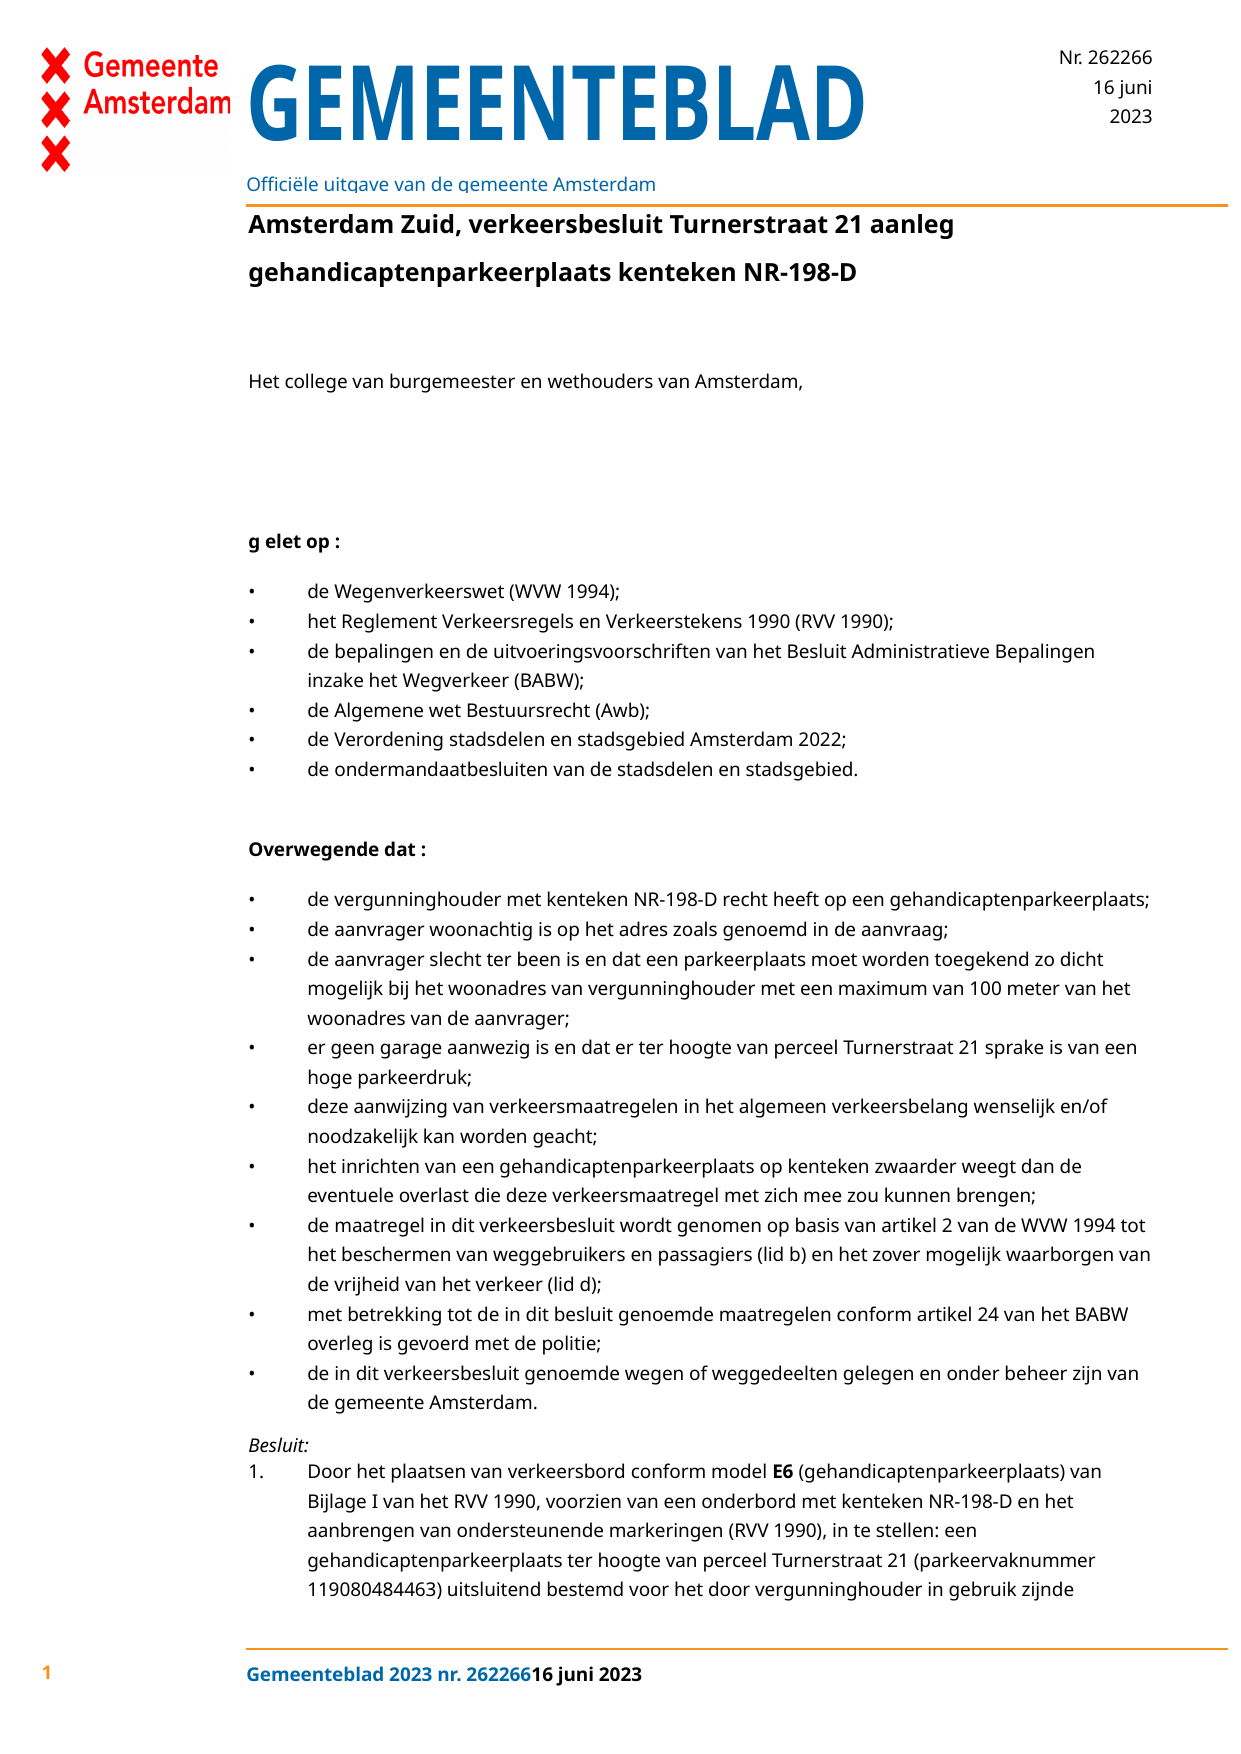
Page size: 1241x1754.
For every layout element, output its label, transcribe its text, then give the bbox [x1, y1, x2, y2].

text Besluit: [248, 1433, 1152, 1458]
list de aanvrager slecht ter been is en dat een parkeerplaats moet worden toegekend zo dicht mogelijk bij het woonadres van vergunninghouder met een maximum van 100 meter van het woonadres van de aanvrager; [248, 946, 1152, 1031]
list de in dit verkeersbesluit genoemde wegen of weggedeelten gelegen en onder beheer zijn van de gemeente Amsterdam. [248, 1360, 1152, 1415]
text g elet op : [248, 528, 1152, 554]
list het inrichten van een gehandicaptenparkeerplaats op kenteken zwaarder weegt dan de eventuele overlast die deze verkeersmaatregel met zich mee zou kunnen brengen; [248, 1153, 1152, 1208]
list de Verordening stadsdelen en stadsgebied Amsterdam 2022; [248, 727, 1152, 752]
text Het college van burgemeester en wethouders van Amsterdam, [248, 368, 1152, 394]
list de bepalingen en de uitvoeringsvoorschriften van het Besluit Administratieve Bepalingen inzake het Wegverkeer (BABW); [248, 638, 1152, 693]
list de maatregel in dit verkeersbesluit wordt genomen op basis van artikel 2 van de WVW 1994 tot het beschermen van weggebruikers en passagiers (lid b) en het zover mogelijk waarborgen van de vrijheid van het verkeer (lid d); [248, 1212, 1152, 1297]
list er geen garage aanwezig is en dat er ter hoogte van perceel Turnerstraat 21 sprake is van een hoge parkeerdruk; [248, 1034, 1152, 1090]
list de vergunninghouder met kenteken NR-198-D recht heeft op een gehandicaptenparkeerplaats; [248, 887, 1152, 912]
list de aanvrager woonachtig is op het adres zoals genoemd in de aanvraag; [248, 916, 1152, 942]
list deze aanwijzing van verkeersmaatregelen in het algemeen verkeersbelang wenselijk en/of noodzakelijk kan worden geacht; [248, 1094, 1152, 1149]
list het Reglement Verkeersregels en Verkeerstekens 1990 (RVV 1990); [248, 608, 1152, 634]
list de Wegenverkeerswet (WVW 1994); [248, 579, 1152, 604]
picture [41, 47, 231, 172]
list met betrekking tot de in dit besluit genoemde maatregelen conform artikel 24 van het BABW overleg is gevoerd met de politie; [248, 1301, 1152, 1356]
list Door het plaatsen van verkeersbord conform model E6 (gehandicaptenparkeerplaats) van Bijlage I van het RVV 1990, voorzien van een onderbord met kenteken NR-198-D en het aanbrengen van ondersteunende markeringen (RVV 1990), in te stellen: een gehandicaptenparkeerplaats ter hoogte van perceel Turnerstraat 21 (parkeervaknummer 119080484463) uitsluitend bestemd voor het door vergunninghouder in gebruik zijnde [248, 1458, 1152, 1602]
text Overwegende dat : [248, 836, 1152, 862]
list de ondermandaatbesluiten van de stadsdelen en stadsgebied. [248, 756, 1152, 782]
list de Algemene wet Bestuursrecht (Awb); [248, 697, 1152, 723]
text Amsterdam Zuid, verkeersbesluit Turnerstraat 21 aanleg gehandicaptenparkeerplaats kenteken NR-198-D [248, 207, 1152, 288]
